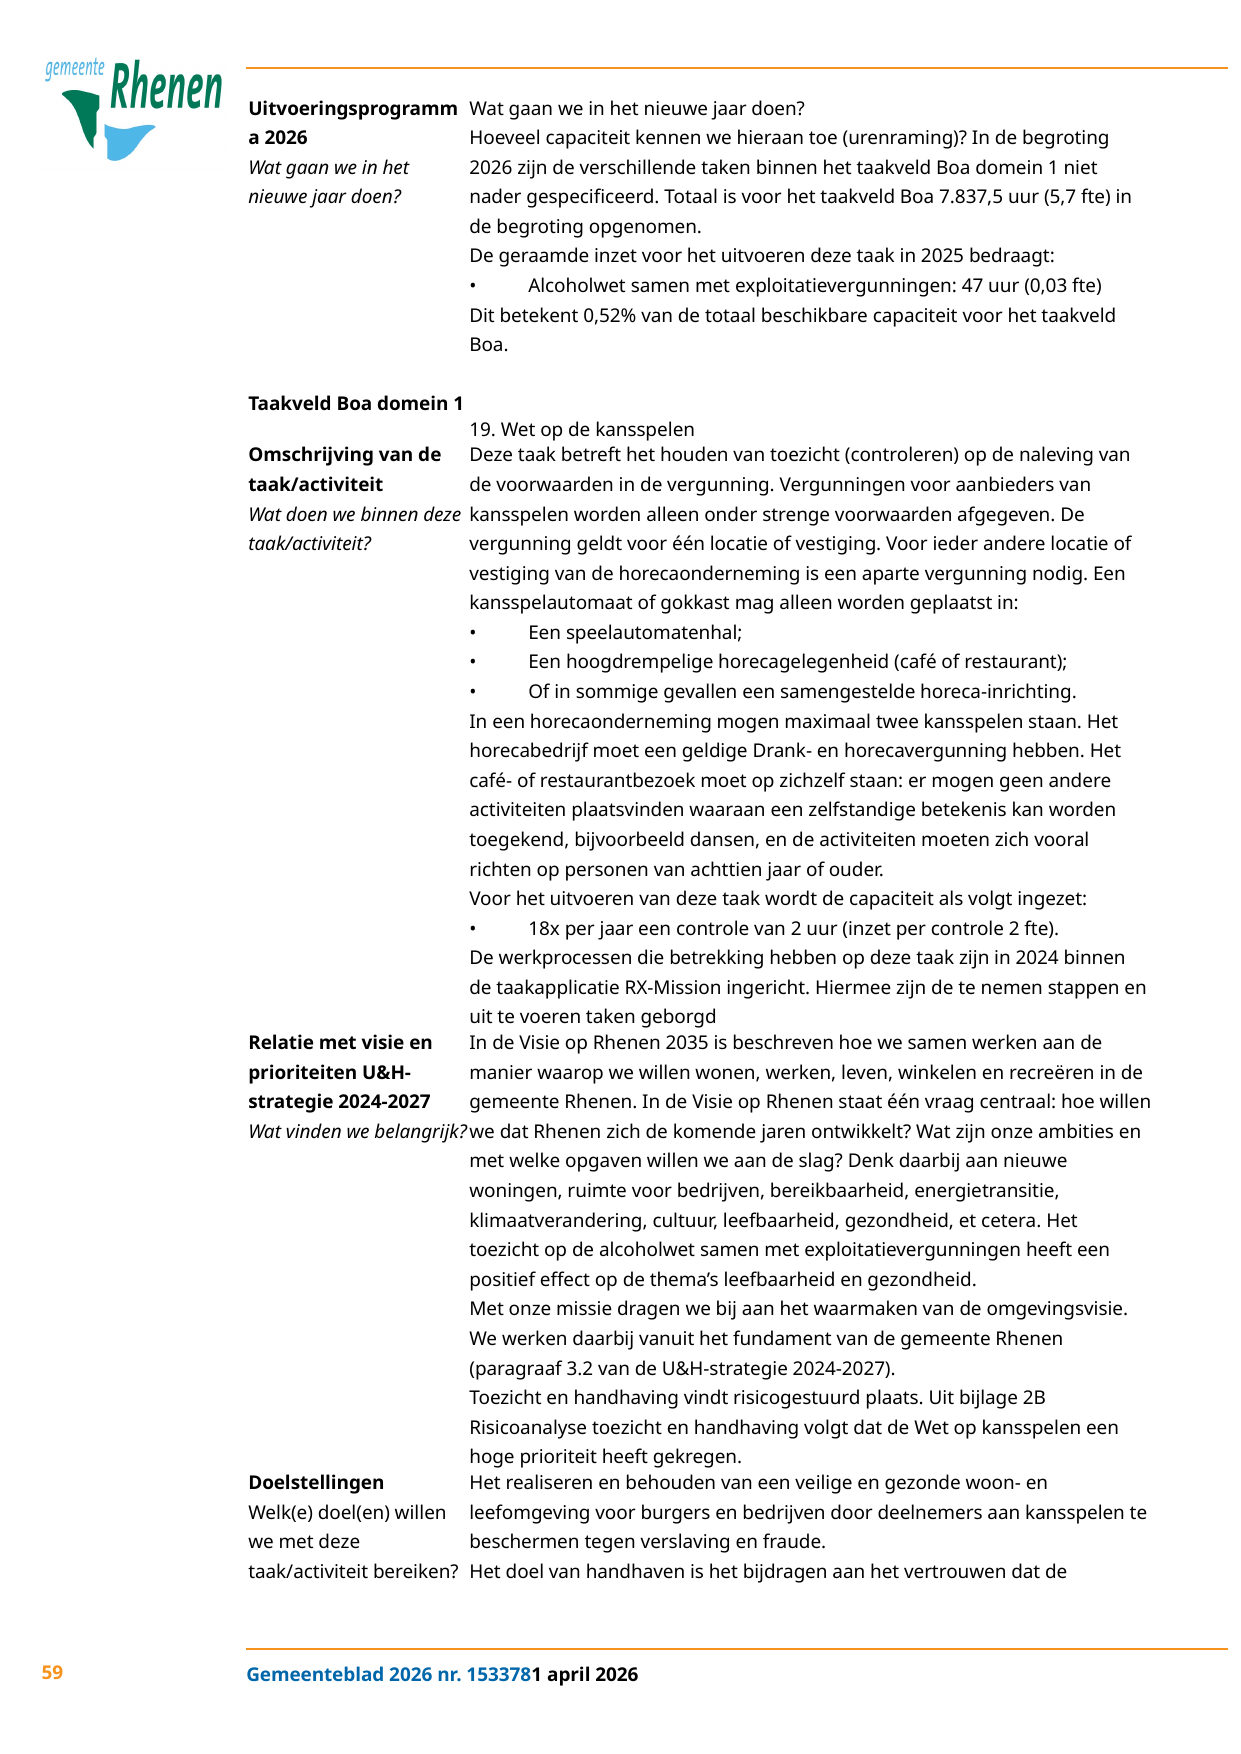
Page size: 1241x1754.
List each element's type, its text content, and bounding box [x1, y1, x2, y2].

table_cell Uitvoeringsprogramma 2026 Wat gaan we in het nieuwe jaar doen? [248, 95, 469, 357]
table_cell Wat gaan we in het nieuwe jaar doen? Hoeveel capaciteit kennen we hieraan toe (urenraming)? In de begroting 2026 zijn de verschillende taken binnen het taakveld Boa domein 1 niet nader gespecificeerd. Totaal is voor het taakveld Boa 7.837,5 uur (5,7 fte) in de begroting opgenomen. De geraamde inzet voor het uitvoeren deze taak in 2025 bedraagt: Alcoholwet samen met exploitatievergunningen: 47 uur (0,03 fte) Dit betekent 0,52% van de totaal beschikbare capaciteit voor het taakveld Boa. [469, 95, 1152, 357]
picture [41, 47, 231, 172]
table_cell Omschrijving van de taak/activiteit Wat doen we binnen deze taak/activiteit? [248, 442, 469, 1029]
table_cell Het realiseren en behouden van een veilige en gezonde woon- en leefomgeving voor burgers en bedrijven door deelnemers aan kansspelen te beschermen tegen verslaving en fraude. Het doel van handhaven is het bijdragen aan het vertrouwen dat de [469, 1469, 1152, 1584]
table_cell Deze taak betreft het houden van toezicht (controleren) op de naleving van de voorwaarden in de vergunning. Vergunningen voor aanbieders van kansspelen worden alleen onder strenge voorwaarden afgegeven. De vergunning geldt voor één locatie of vestiging. Voor ieder andere locatie of vestiging van de horecaonderneming is een aparte vergunning nodig. Een kansspelautomaat of gokkast mag alleen worden geplaatst in: Een speelautomatenhal; Een hoogdrempelige horecagelegenheid (café of restaurant); Of in sommige gevallen een samengestelde horeca-inrichting. In een horecaonderneming mogen maximaal twee kansspelen staan. Het horecabedrijf moet een geldige Drank- en horecavergunning hebben. Het café- of restaurantbezoek moet op zichzelf staan: er mogen geen andere activiteiten plaatsvinden waaraan een zelfstandige betekenis kan worden toegekend, bijvoorbeeld dansen, en de activiteiten moeten zich vooral richten op personen van achttien jaar of ouder. Voor het uitvoeren van deze taak wordt de capaciteit als volgt ingezet: 18x per jaar een controle van 2 uur (inzet per controle 2 fte). De werkprocessen die betrekking hebben op deze taak zijn in 2024 binnen de taakapplicatie RX-Mission ingericht. Hiermee zijn de te nemen stappen en uit te voeren taken geborgd [469, 442, 1152, 1029]
table_cell In de Visie op Rhenen 2035 is beschreven hoe we samen werken aan de manier waarop we willen wonen, werken, leven, winkelen en recreëren in de gemeente Rhenen. In de Visie op Rhenen staat één vraag centraal: hoe willen we dat Rhenen zich de komende jaren ontwikkelt? Wat zijn onze ambities en met welke opgaven willen we aan de slag? Denk daarbij aan nieuwe woningen, ruimte voor bedrijven, bereikbaarheid, energietransitie, klimaatverandering, cultuur, leefbaarheid, gezondheid, et cetera. Het toezicht op de alcoholwet samen met exploitatievergunningen heeft een positief effect op de thema’s leefbaarheid en gezondheid. Met onze missie dragen we bij aan het waarmaken van de omgevingsvisie. We werken daarbij vanuit het fundament van de gemeente Rhenen (paragraaf 3.2 van de U&H-strategie 2024-2027). Toezicht en handhaving vindt risicogestuurd plaats. Uit bijlage 2B Risicoanalyse toezicht en handhaving volgt dat de Wet op kansspelen een hoge prioriteit heeft gekregen. [469, 1029, 1152, 1469]
table_cell Relatie met visie en prioriteiten U&H-strategie 2024-2027 Wat vinden we belangrijk? [248, 1029, 469, 1469]
table_cell 19. Wet op de kansspelen [469, 416, 1152, 442]
table_cell Doelstellingen Welk(e) doel(en) willen we met deze taak/activiteit bereiken? [248, 1469, 469, 1584]
table_header Taakveld Boa domein 1 [248, 390, 1152, 416]
table_cell [248, 416, 469, 442]
